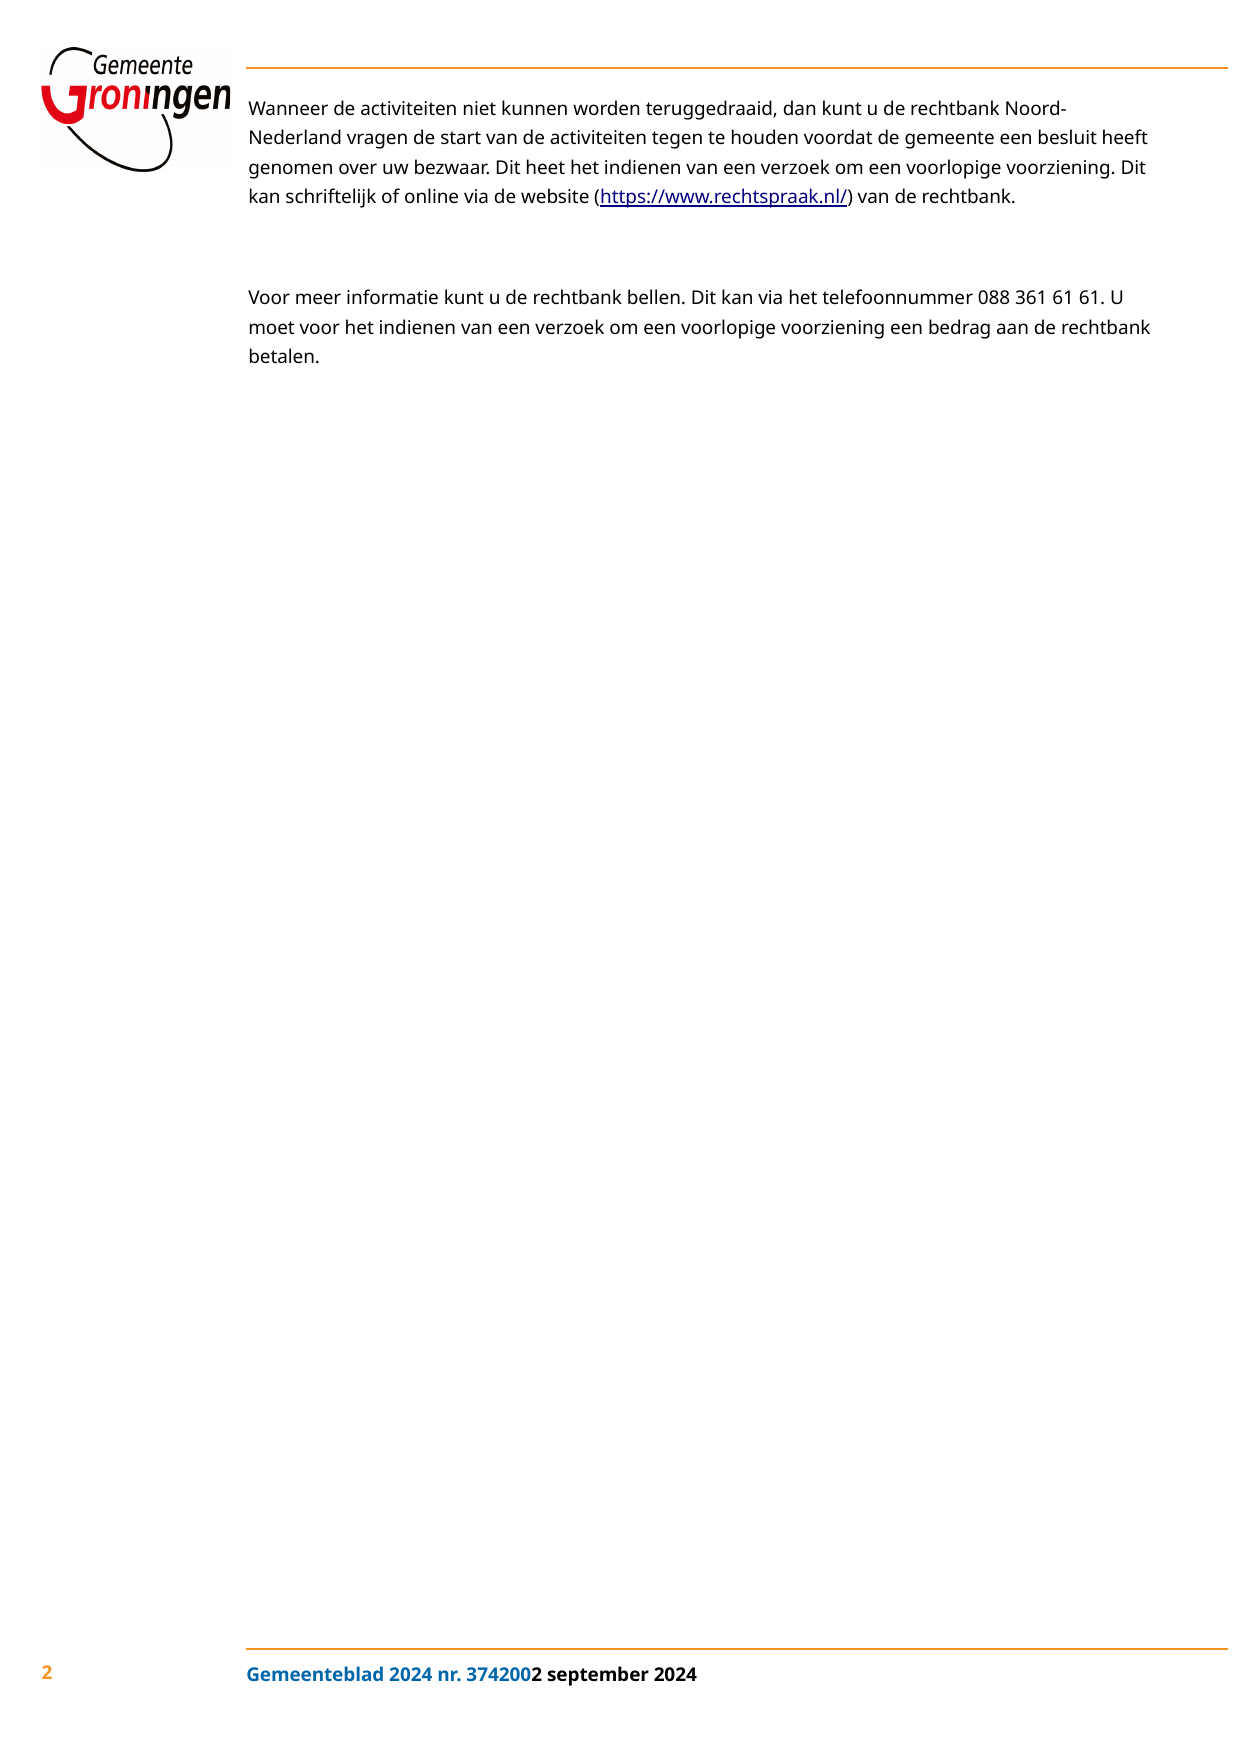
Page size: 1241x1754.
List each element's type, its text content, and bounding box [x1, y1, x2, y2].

text Voor meer informatie kunt u de rechtbank bellen. Dit kan via het telefoonnummer 088 361 61 61. U moet voor het indienen van een verzoek om een voorlopige voorziening een bedrag aan de rechtbank betalen. [248, 284, 1152, 369]
text Wanneer de activiteiten niet kunnen worden teruggedraaid, dan kunt u de rechtbank Noord-Nederland vragen de start van de activiteiten tegen te houden voordat de gemeente een besluit heeft genomen over uw bezwaar. Dit heet het indienen van een verzoek om een voorlopige voorziening. Dit kan schriftelijk of online via de website (https://www.rechtspraak.nl/) van de rechtbank. [248, 95, 1152, 209]
picture [41, 47, 231, 172]
